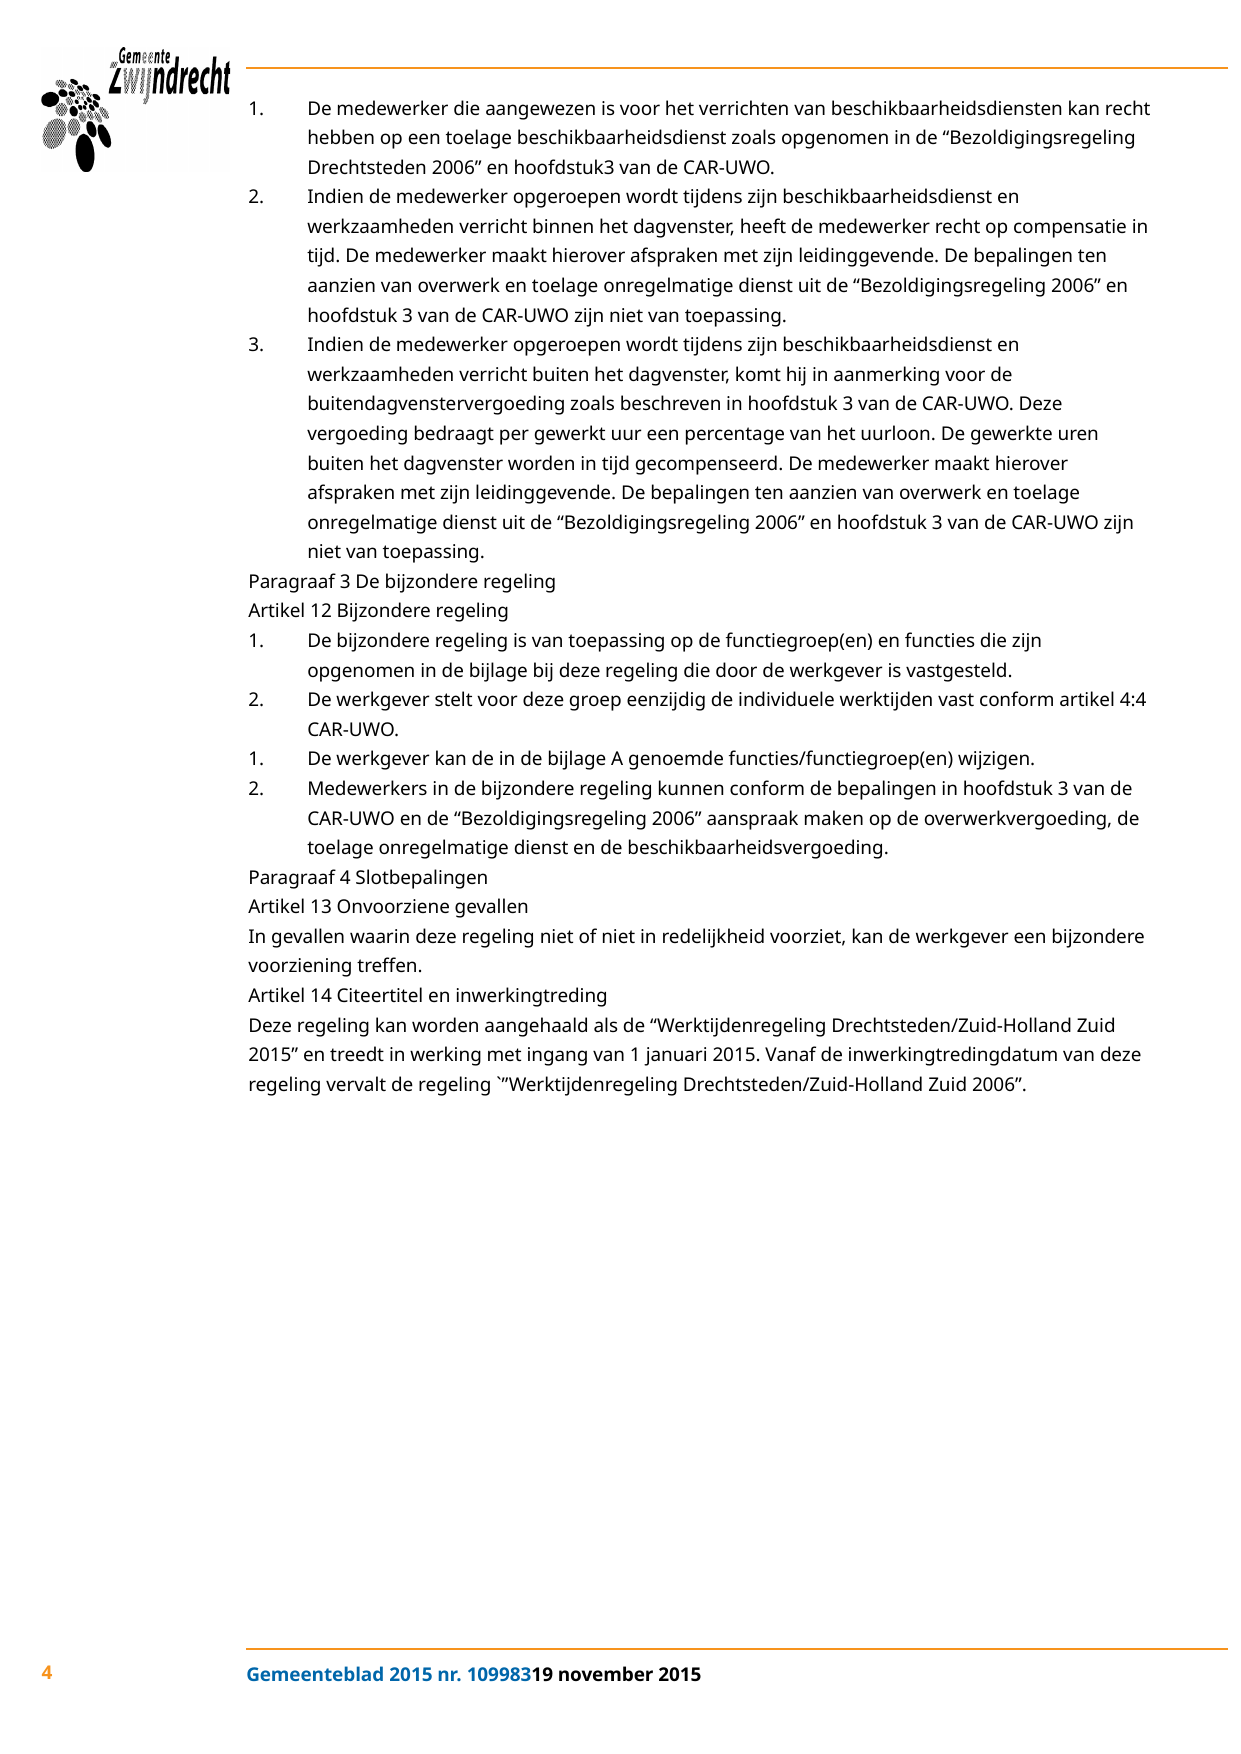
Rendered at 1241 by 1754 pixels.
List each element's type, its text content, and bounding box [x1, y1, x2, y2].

list De werkgever stelt voor deze groep eenzijdig de individuele werktijden vast conform artikel 4:4 CAR-UWO. [248, 686, 1152, 742]
text Artikel 14 Citeertitel en inwerkingtreding [248, 982, 1152, 1008]
text Artikel 12 Bijzondere regeling [248, 598, 1152, 623]
picture [41, 47, 231, 172]
text Deze regeling kan worden aangehaald als de “Werktijdenregeling Drechtsteden/Zuid-Holland Zuid 2015” en treedt in werking met ingang van 1 januari 2015. Vanaf de inwerkingtredingdatum van deze regeling vervalt de regeling `”Werktijdenregeling Drechtsteden/Zuid-Holland Zuid 2006”. [248, 1012, 1152, 1097]
list De werkgever kan de in de bijlage A genoemde functies/functiegroep(en) wijzigen. [248, 746, 1152, 771]
list Medewerkers in de bijzondere regeling kunnen conform de bepalingen in hoofdstuk 3 van de CAR-UWO en de “Bezoldigingsregeling 2006” aanspraak maken op de overwerkvergoeding, de toelage onregelmatige dienst en de beschikbaarheidsvergoeding. [248, 775, 1152, 860]
list De bijzondere regeling is van toepassing op de functiegroep(en) en functies die zijn opgenomen in de bijlage bij deze regeling die door de werkgever is vastgesteld. [248, 627, 1152, 683]
text Artikel 13 Onvoorziene gevallen [248, 893, 1152, 919]
text Paragraaf 3 De bijzondere regeling [248, 568, 1152, 594]
list Indien de medewerker opgeroepen wordt tijdens zijn beschikbaarheidsdienst en werkzaamheden verricht binnen het dagvenster, heeft de medewerker recht op compensatie in tijd. De medewerker maakt hierover afspraken met zijn leidinggevende. De bepalingen ten aanzien van overwerk en toelage onregelmatige dienst uit de “Bezoldigingsregeling 2006” en hoofdstuk 3 van de CAR-UWO zijn niet van toepassing. [248, 183, 1152, 328]
text In gevallen waarin deze regeling niet of niet in redelijkheid voorziet, kan de werkgever een bijzondere voorziening treffen. [248, 923, 1152, 978]
list Indien de medewerker opgeroepen wordt tijdens zijn beschikbaarheidsdienst en werkzaamheden verricht buiten het dagvenster, komt hij in aanmerking voor de buitendagvenstervergoeding zoals beschreven in hoofdstuk 3 van de CAR-UWO. Deze vergoeding bedraagt per gewerkt uur een percentage van het uurloon. De gewerkte uren buiten het dagvenster worden in tijd gecompenseerd. De medewerker maakt hierover afspraken met zijn leidinggevende. De bepalingen ten aanzien van overwerk en toelage onregelmatige dienst uit de “Bezoldigingsregeling 2006” en hoofdstuk 3 van de CAR-UWO zijn niet van toepassing. [248, 331, 1152, 564]
list De medewerker die aangewezen is voor het verrichten van beschikbaarheidsdiensten kan recht hebben op een toelage beschikbaarheidsdienst zoals opgenomen in de “Bezoldigingsregeling Drechtsteden 2006” en hoofdstuk3 van de CAR-UWO. [248, 95, 1152, 180]
text Paragraaf 4 Slotbepalingen [248, 864, 1152, 890]
